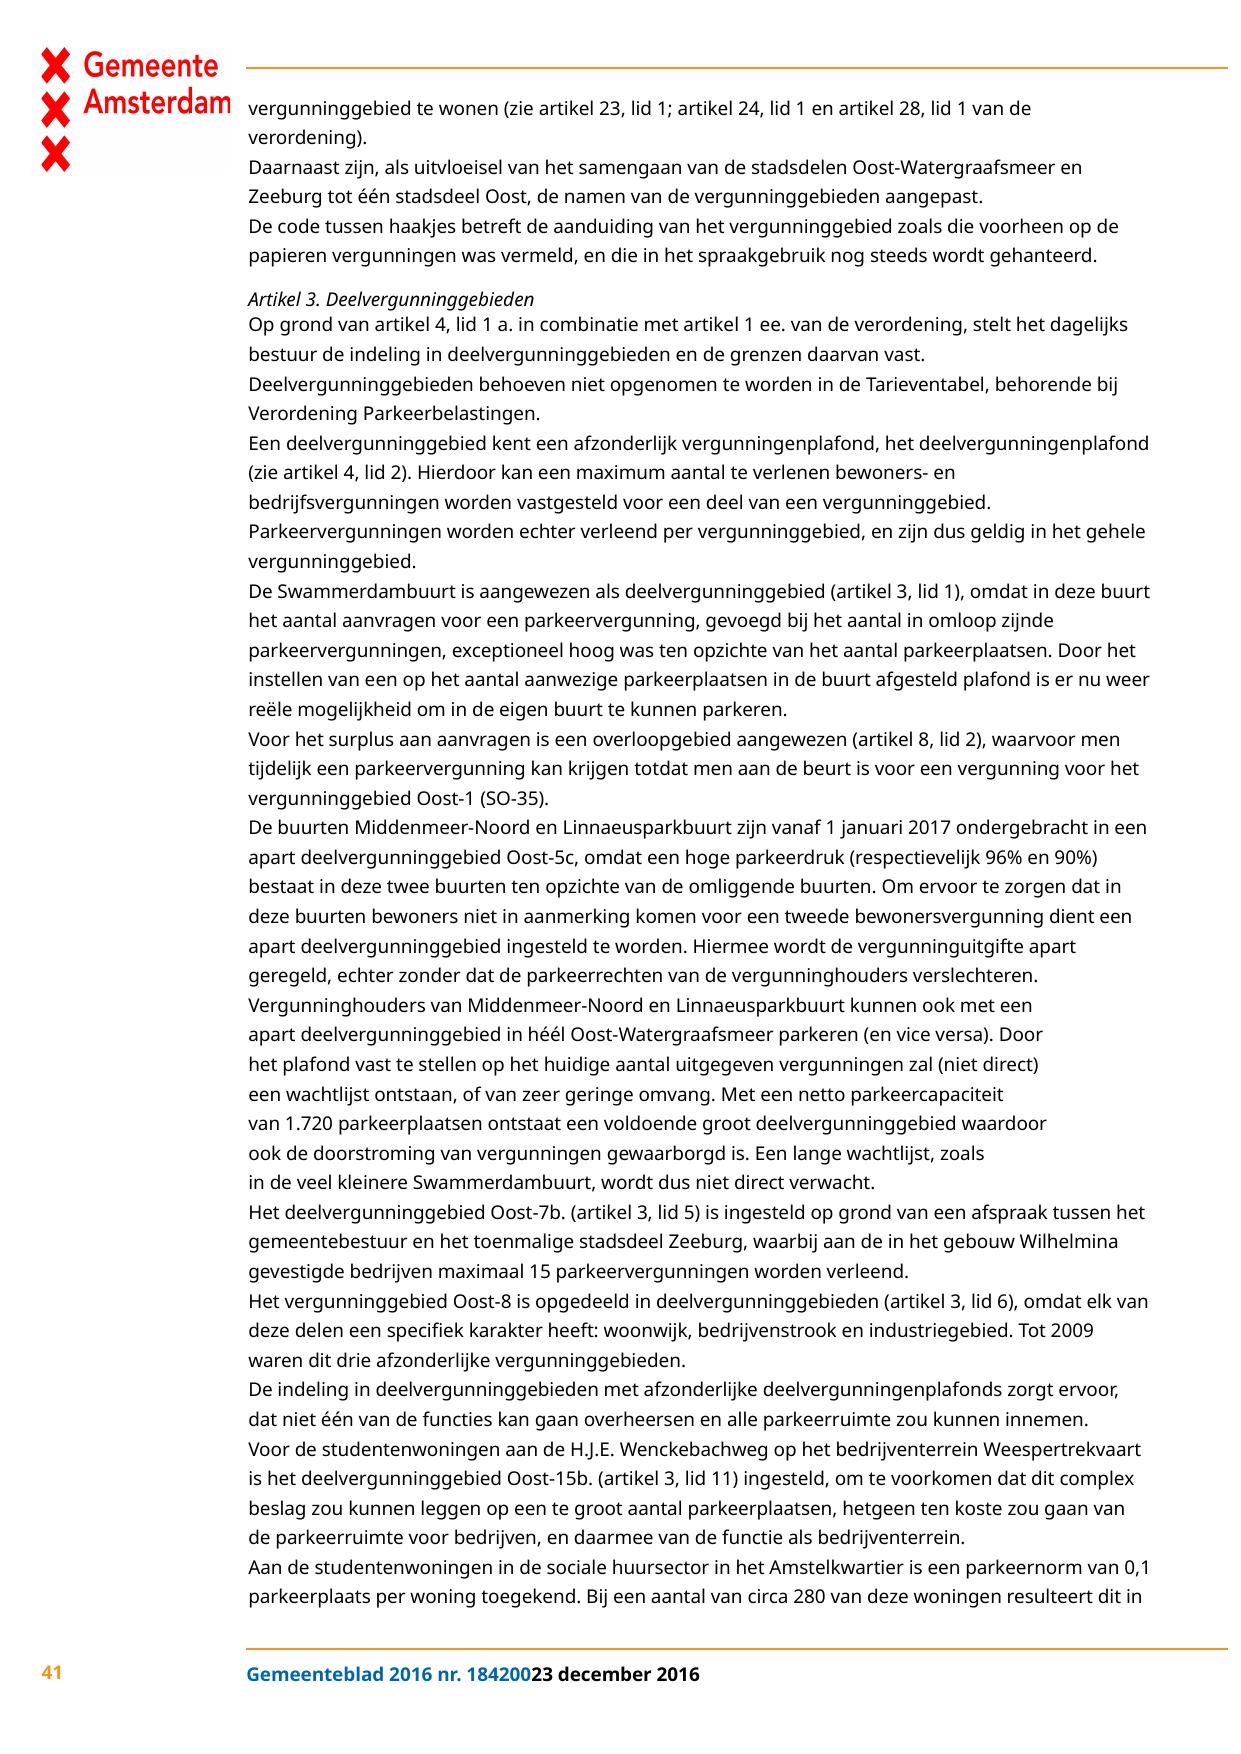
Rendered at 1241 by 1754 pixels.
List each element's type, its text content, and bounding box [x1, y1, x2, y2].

text in de veel kleinere Swammerdambuurt, wordt dus niet direct verwacht. [248, 1169, 1152, 1195]
text Voor het surplus aan aanvragen is een overloopgebied aangewezen (artikel 8, lid 2), waarvoor men tijdelijk een parkeervergunning kan krijgen totdat men aan de beurt is voor een vergunning voor het vergunninggebied Oost-1 (SO-35). [248, 726, 1152, 811]
text De Swammerdambuurt is aangewezen als deelvergunninggebied (artikel 3, lid 1), omdat in deze buurt het aantal aanvragen voor een parkeervergunning, gevoegd bij het aantal in omloop zijnde parkeervergunningen, exceptioneel hoog was ten opzichte van het aantal parkeerplaatsen. Door het instellen van een op het aantal aanwezige parkeerplaatsen in de buurt afgesteld plafond is er nu weer reële mogelijkheid om in de eigen buurt te kunnen parkeren. [248, 578, 1152, 722]
text Het vergunninggebied Oost-8 is opgedeeld in deelvergunninggebieden (artikel 3, lid 6), omdat elk van deze delen een specifiek karakter heeft: woonwijk, bedrijvenstrook en industriegebied. Tot 2009 waren dit drie afzonderlijke vergunninggebieden. [248, 1288, 1152, 1373]
text Op grond van artikel 4, lid 1 a. in combinatie met artikel 1 ee. van de verordening, stelt het dagelijks bestuur de indeling in deelvergunninggebieden en de grenzen daarvan vast. [248, 312, 1152, 367]
text De buurten Middenmeer-Noord en Linnaeusparkbuurt zijn vanaf 1 januari 2017 ondergebracht in een apart deelvergunninggebied Oost-5c, omdat een hoge parkeerdruk (respectievelijk 96% en 90%) bestaat in deze twee buurten ten opzichte van de omliggende buurten. Om ervoor te zorgen dat in deze buurten bewoners niet in aanmerking komen voor een tweede bewonersvergunning dient een apart deelvergunninggebied ingesteld te worden. Hiermee wordt de vergunninguitgifte apart geregeld, echter zonder dat de parkeerrechten van de vergunninghouders verslechteren. [248, 814, 1152, 988]
text Parkeervergunningen worden echter verleend per vergunninggebied, en zijn dus geldig in het gehele vergunninggebied. [248, 519, 1152, 574]
text Artikel 3. Deelvergunninggebieden [248, 286, 1152, 312]
text ook de doorstroming van vergunningen gewaarborgd is. Een lange wachtlijst, zoals [248, 1140, 1152, 1166]
text De code tussen haakjes betreft de aanduiding van het vergunninggebied zoals die voorheen op de papieren vergunningen was vermeld, en die in het spraakgebruik nog steeds wordt gehanteerd. [248, 213, 1152, 268]
text Voor de studentenwoningen aan de H.J.E. Wenckebachweg op het bedrijventerrein Weespertrekvaart is het deelvergunninggebied Oost-15b. (artikel 3, lid 11) ingesteld, om te voorkomen dat dit complex beslag zou kunnen leggen op een te groot aantal parkeerplaatsen, hetgeen ten koste zou gaan van de parkeerruimte voor bedrijven, en daarmee van de functie als bedrijventerrein. [248, 1436, 1152, 1550]
text De indeling in deelvergunninggebieden met afzonderlijke deelvergunningenplafonds zorgt ervoor, dat niet één van de functies kan gaan overheersen en alle parkeerruimte zou kunnen innemen. [248, 1377, 1152, 1432]
text een wachtlijst ontstaan, of van zeer geringe omvang. Met een netto parkeercapaciteit [248, 1081, 1152, 1106]
picture [41, 47, 231, 172]
text van 1.720 parkeerplaatsen ontstaat een voldoende groot deelvergunninggebied waardoor [248, 1110, 1152, 1136]
text Aan de studentenwoningen in de sociale huursector in het Amstelkwartier is een parkeernorm van 0,1 parkeerplaats per woning toegekend. Bij een aantal van circa 280 van deze woningen resulteert dit in [248, 1554, 1152, 1609]
text Vergunninghouders van Middenmeer-Noord en Linnaeusparkbuurt kunnen ook met een [248, 992, 1152, 1018]
text het plafond vast te stellen op het huidige aantal uitgegeven vergunningen zal (niet direct) [248, 1051, 1152, 1077]
text Een deelvergunninggebied kent een afzonderlijk vergunningenplafond, het deelvergunningenplafond (zie artikel 4, lid 2). Hierdoor kan een maximum aantal te verlenen bewoners- en bedrijfsvergunningen worden vastgesteld voor een deel van een vergunninggebied. [248, 430, 1152, 515]
text vergunninggebied te wonen (zie artikel 23, lid 1; artikel 24, lid 1 en artikel 28, lid 1 van de verordening). [248, 95, 1152, 150]
text Het deelvergunninggebied Oost-7b. (artikel 3, lid 5) is ingesteld op grond van een afspraak tussen het gemeentebestuur en het toenmalige stadsdeel Zeeburg, waarbij aan de in het gebouw Wilhelmina gevestigde bedrijven maximaal 15 parkeervergunningen worden verleend. [248, 1199, 1152, 1284]
text apart deelvergunninggebied in héél Oost-Watergraafsmeer parkeren (en vice versa). Door [248, 1022, 1152, 1047]
text Daarnaast zijn, als uitvloeisel van het samengaan van de stadsdelen Oost-Watergraafsmeer en Zeeburg tot één stadsdeel Oost, de namen van de vergunninggebieden aangepast. [248, 154, 1152, 209]
text Deelvergunninggebieden behoeven niet opgenomen te worden in de Tarieventabel, behorende bij Verordening Parkeerbelastingen. [248, 371, 1152, 426]
